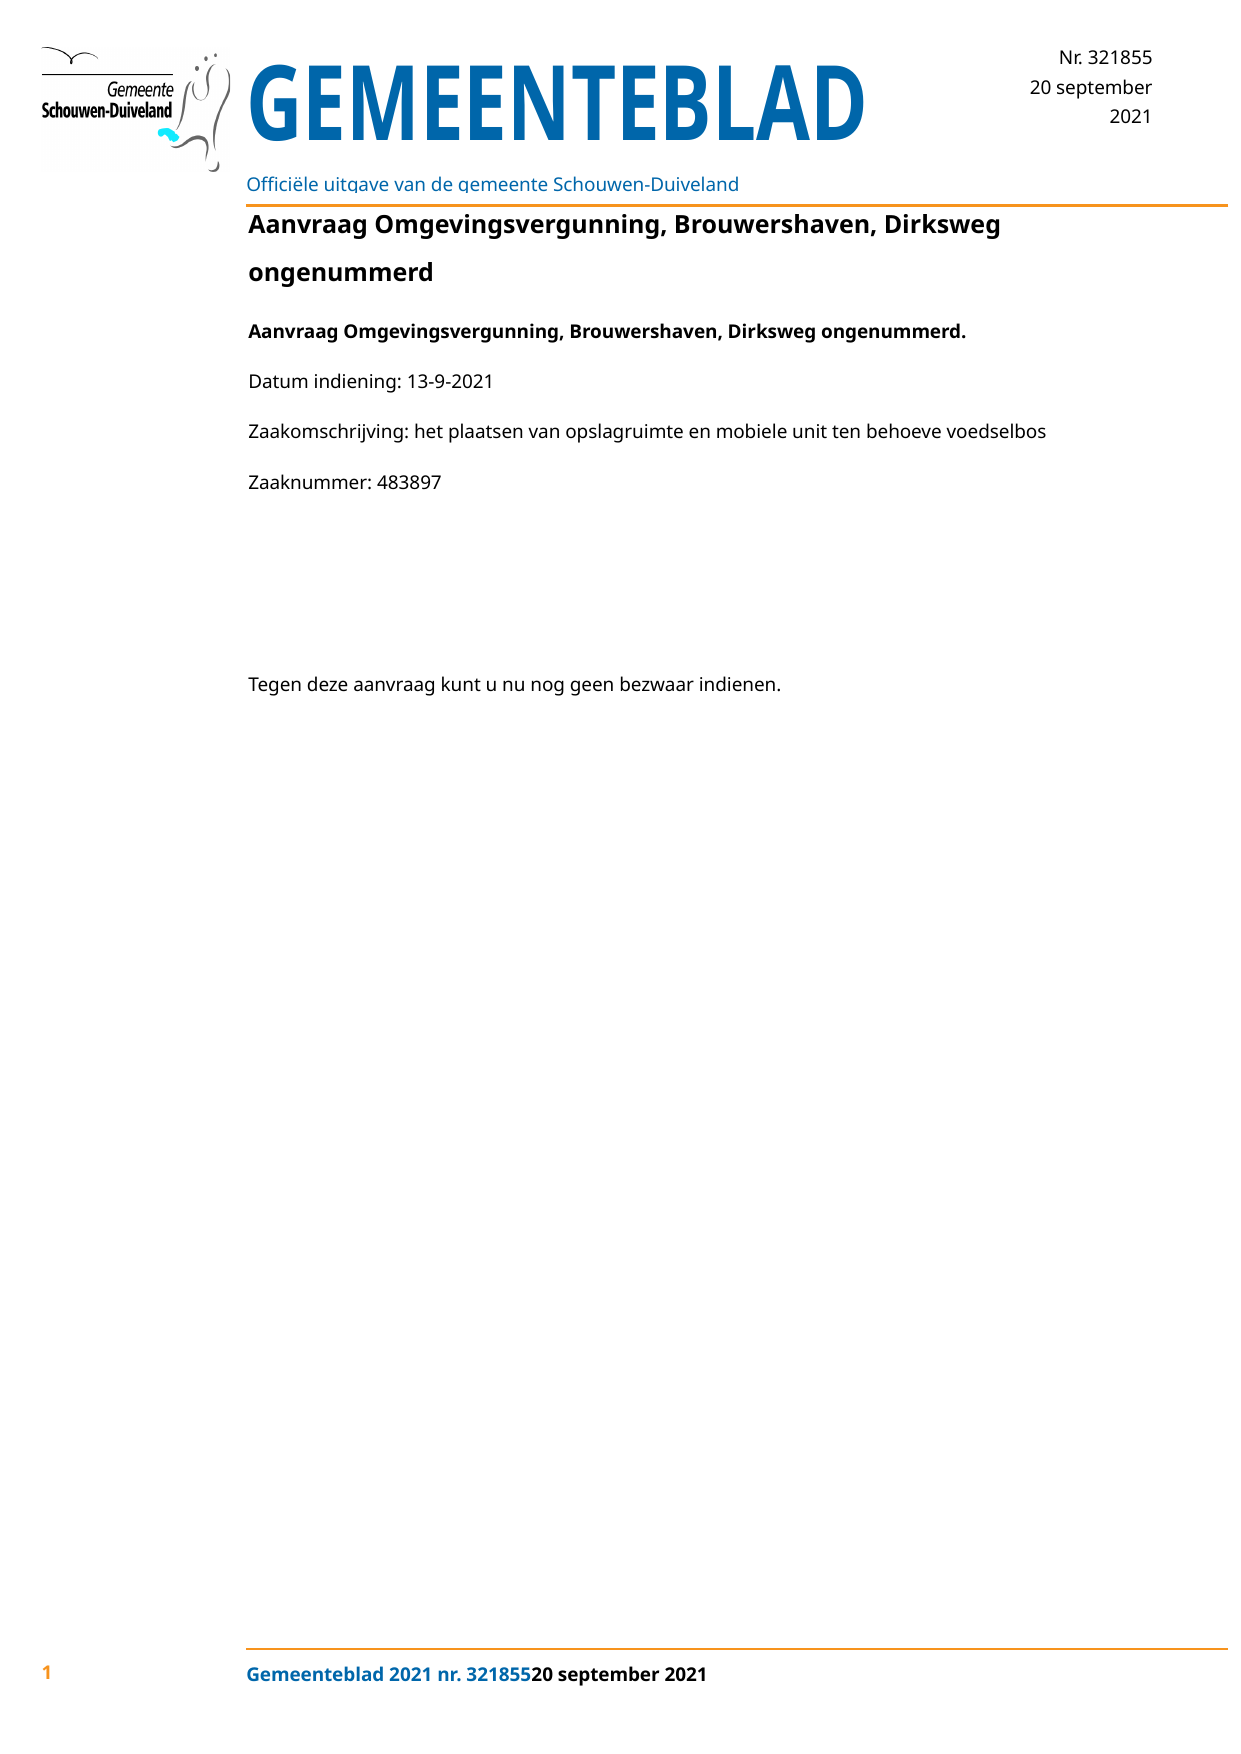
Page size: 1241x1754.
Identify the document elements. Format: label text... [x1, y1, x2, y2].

text Aanvraag Omgevingsvergunning, Brouwershaven, Dirksweg ongenummerd. [248, 318, 1152, 344]
text Tegen deze aanvraag kunt u nu nog geen bezwaar indienen. [248, 671, 1152, 697]
text Zaakomschrijving: het plaatsen van opslagruimte en mobiele unit ten behoeve voedselbos [248, 419, 1152, 444]
picture [41, 47, 231, 172]
text Aanvraag Omgevingsvergunning, Brouwershaven, Dirksweg ongenummerd [248, 207, 1152, 288]
text Datum indiening: 13-9-2021 [248, 368, 1152, 394]
text Zaaknummer: 483897 [248, 469, 1152, 495]
